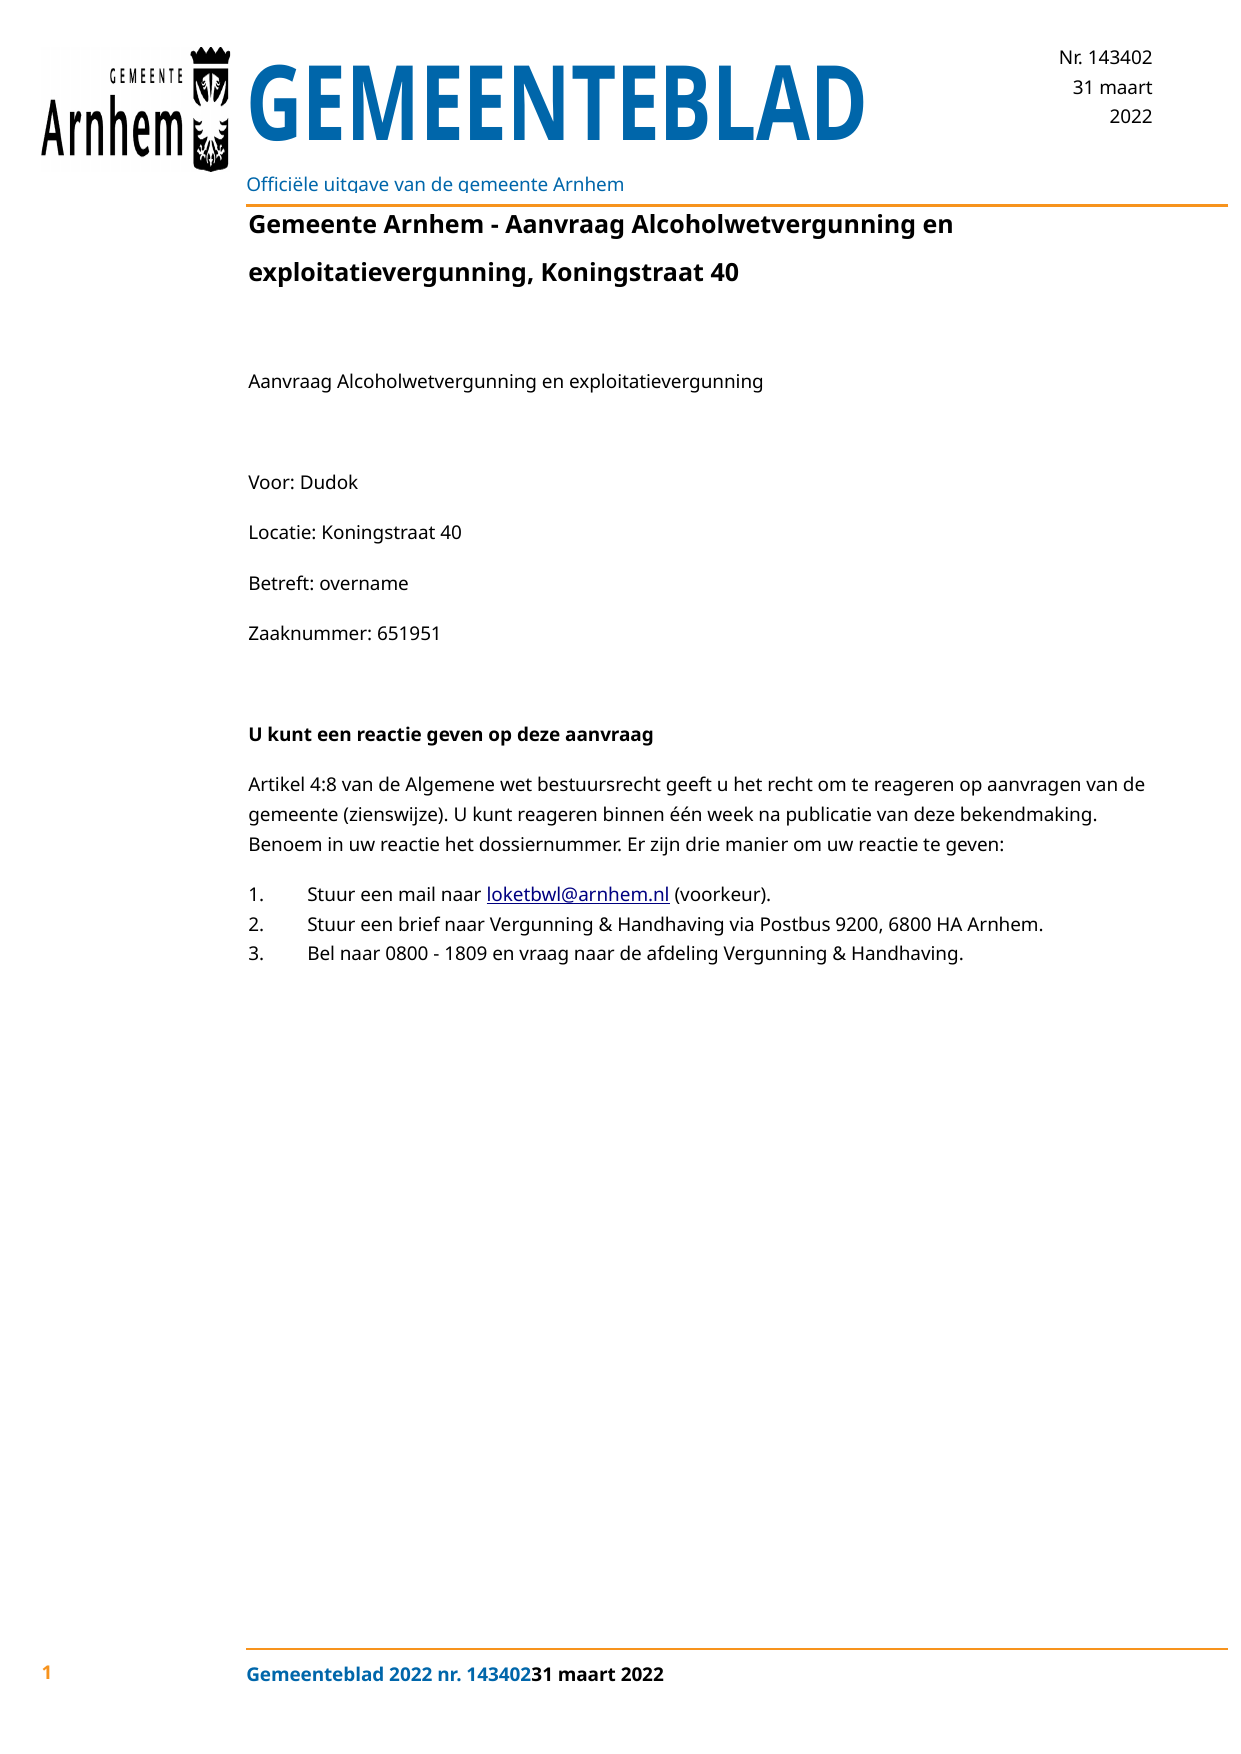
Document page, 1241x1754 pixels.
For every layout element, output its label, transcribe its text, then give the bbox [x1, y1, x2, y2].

picture [41, 47, 231, 172]
list Stuur een mail naar loketbwl@arnhem.nl (voorkeur). [248, 881, 1152, 907]
text Aanvraag Alcoholwetvergunning en exploitatievergunning [248, 368, 1152, 394]
text Gemeente Arnhem - Aanvraag Alcoholwetvergunning en exploitatievergunning, Koningstraat 40 [248, 207, 1152, 288]
list Stuur een brief naar Vergunning & Handhaving via Postbus 9200, 6800 HA Arnhem. [248, 911, 1152, 937]
text Locatie: Koningstraat 40 [248, 519, 1152, 545]
list Bel naar 0800 - 1809 en vraag naar de afdeling Vergunning & Handhaving. [248, 940, 1152, 966]
text Zaaknummer: 651951 [248, 620, 1152, 646]
text Voor: Dudok [248, 469, 1152, 495]
text Betreft: overname [248, 570, 1152, 596]
text Artikel 4:8 van de Algemene wet bestuursrecht geeft u het recht om te reageren op aanvragen van de gemeente (zienswijze). U kunt reageren binnen één week na publicatie van deze bekendmaking. Benoem in uw reactie het dossiernummer. Er zijn drie manier om uw reactie te geven: [248, 772, 1152, 857]
text U kunt een reactie geven op deze aanvraag [248, 721, 1152, 747]
